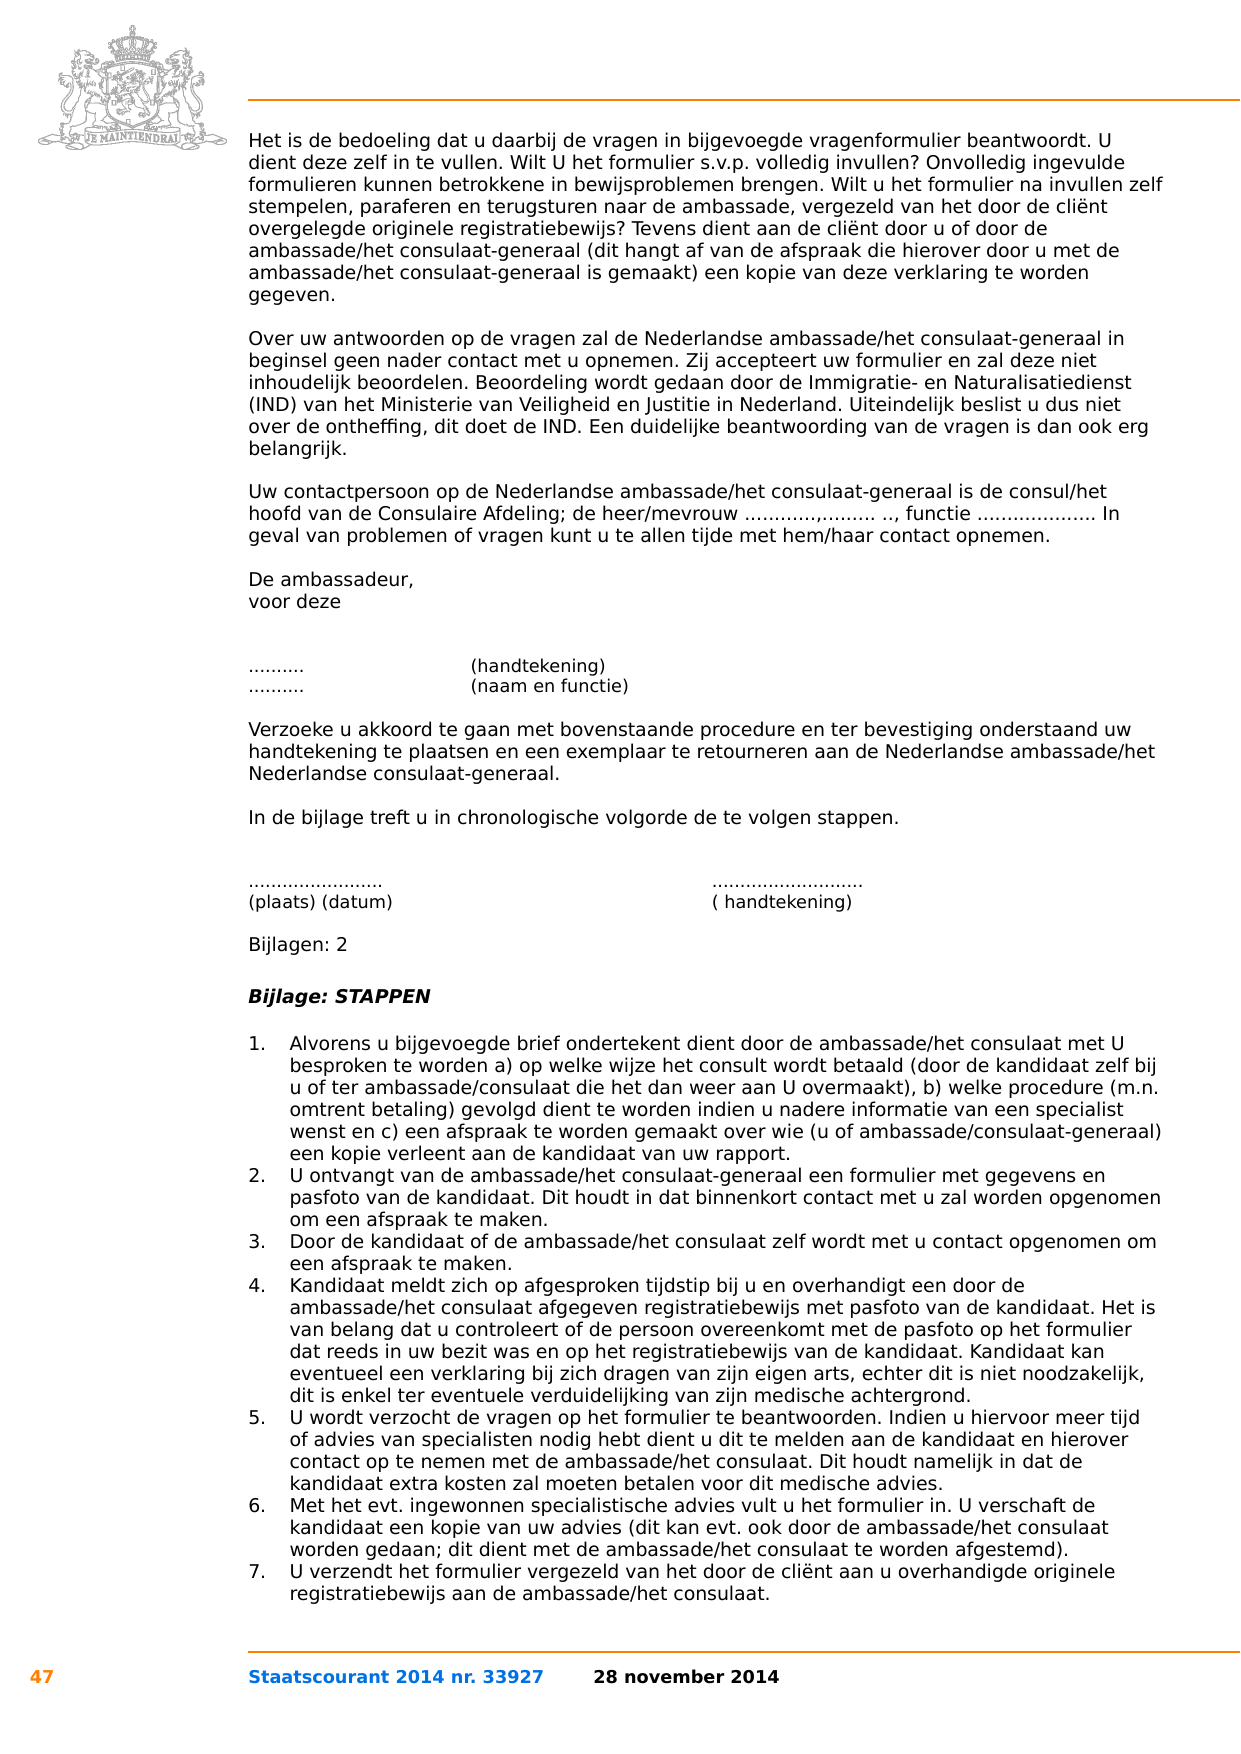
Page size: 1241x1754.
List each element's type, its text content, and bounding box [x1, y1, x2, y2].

table_cell (plaats) (datum) [248, 892, 706, 912]
text 3. Door de kandidaat of de ambassade/het consulaat zelf wordt met u contact opgenomen om een afspraak te maken. [248, 1231, 1163, 1275]
text Bijlagen: 2 [248, 934, 1163, 956]
text 6. Met het evt. ingewonnen specialistische advies vult u het formulier in. U verschaft de kandidaat een kopie van uw advies (dit kan evt. ook door de ambassade/het consulaat worden gedaan; dit dient met de ambassade/het consulaat te worden afgestemd). [248, 1495, 1163, 1561]
text 5. U wordt verzocht de vragen op het formulier te beantwoorden. Indien u hiervoor meer tijd of advies van specialisten nodig hebt dient u dit te melden aan de kandidaat en hierover contact op te nemen met de ambassade/het consulaat. Dit houdt namelijk in dat de kandidaat extra kosten zal moeten betalen voor dit medische advies. [248, 1407, 1163, 1495]
table_cell (handtekening) [464, 656, 1163, 676]
table_header [706, 850, 1163, 871]
text 4. Kandidaat meldt zich op afgesproken tijdstip bij u en overhandigt een door de ambassade/het consulaat afgegeven registratiebewijs met pasfoto van de kandidaat. Het is van belang dat u controleert of de persoon overeenkomt met de pasfoto op het formulier dat reeds in uw bezit was en op het registratiebewijs van de kandidaat. Kandidaat kan eventueel een verklaring bij zich dragen van zijn eigen arts, echter dit is niet noodzakelijk, dit is enkel ter eventuele verduidelijking van zijn medische achtergrond. [248, 1275, 1163, 1407]
picture [38, 25, 227, 150]
text 7. U verzendt het formulier vergezeld van het door de cliënt aan u overhandigde originele registratiebewijs aan de ambassade/het consulaat. [248, 1561, 1163, 1604]
table_cell ........................... [706, 871, 1163, 892]
text 1. Alvorens u bijgevoegde brief ondertekent dient door de ambassade/het consulaat met U besproken te worden a) op welke wijze het consult wordt betaald (door de kandidaat zelf bij u of ter ambassade/consulaat die het dan weer aan U overmaakt), b) welke procedure (m.n. omtrent betaling) gevolgd dient te worden indien u nadere informatie van een specialist wenst en c) een afspraak te worden gemaakt over wie (u of ambassade/consulaat-generaal) een kopie verleent aan de kandidaat van uw rapport. [248, 1033, 1163, 1165]
table_cell .......... [248, 676, 464, 697]
table_header [248, 635, 464, 656]
table_cell ( handtekening) [706, 892, 1163, 912]
table_header [464, 635, 1163, 656]
text Uw contactpersoon op de Nederlandse ambassade/het consulaat-generaal is de consul/het hoofd van de Consulaire Afdeling; de heer/mevrouw ............,......... .., functie .................... In geval van problemen of vragen kunt u te allen tijde met hem/haar contact opnemen. [248, 481, 1163, 547]
text Verzoeke u akkoord te gaan met bovenstaande procedure en ter bevestiging onderstaand uw handtekening te plaatsen en een exemplaar te retourneren aan de Nederlandse ambassade/het Nederlandse consulaat-generaal. [248, 719, 1163, 785]
text In de bijlage treft u in chronologische volgorde de te volgen stappen. [248, 807, 1163, 828]
text De ambassadeur, [248, 569, 1163, 591]
table_cell ........................ [248, 871, 706, 892]
text voor deze [248, 591, 1163, 613]
text 2. U ontvangt van de ambassade/het consulaat-generaal een formulier met gegevens en pasfoto van de kandidaat. Dit houdt in dat binnenkort contact met u zal worden opgenomen om een afspraak te maken. [248, 1165, 1163, 1231]
text Over uw antwoorden op de vragen zal de Nederlandse ambassade/het consulaat-generaal in beginsel geen nader contact met u opnemen. Zij accepteert uw formulier en zal deze niet inhoudelijk beoordelen. Beoordeling wordt gedaan door de Immigratie- en Naturalisatiedienst (IND) van het Ministerie van Veiligheid en Justitie in Nederland. Uiteindelijk beslist u dus niet over de ontheffing, dit doet de IND. Een duidelijke beantwoording van de vragen is dan ook erg belangrijk. [248, 328, 1163, 459]
table_cell (naam en functie) [464, 676, 1163, 697]
text Het is de bedoeling dat u daarbij de vragen in bijgevoegde vragenformulier beantwoordt. U dient deze zelf in te vullen. Wilt U het formulier s.v.p. volledig invullen? Onvolledig ingevulde formulieren kunnen betrokkene in bewijsproblemen brengen. Wilt u het formulier na invullen zelf stempelen, paraferen en terugsturen naar de ambassade, vergezeld van het door de cliënt overgelegde originele registratiebewijs? Tevens dient aan de cliënt door u of door de ambassade/het consulaat-generaal (dit hangt af van de afspraak die hierover door u met de ambassade/het consulaat-generaal is gemaakt) een kopie van deze verklaring te worden gegeven. [248, 130, 1163, 306]
subtitle Bijlage: STAPPEN [248, 986, 1163, 1008]
table_cell .......... [248, 656, 464, 676]
table_header [248, 850, 706, 871]
